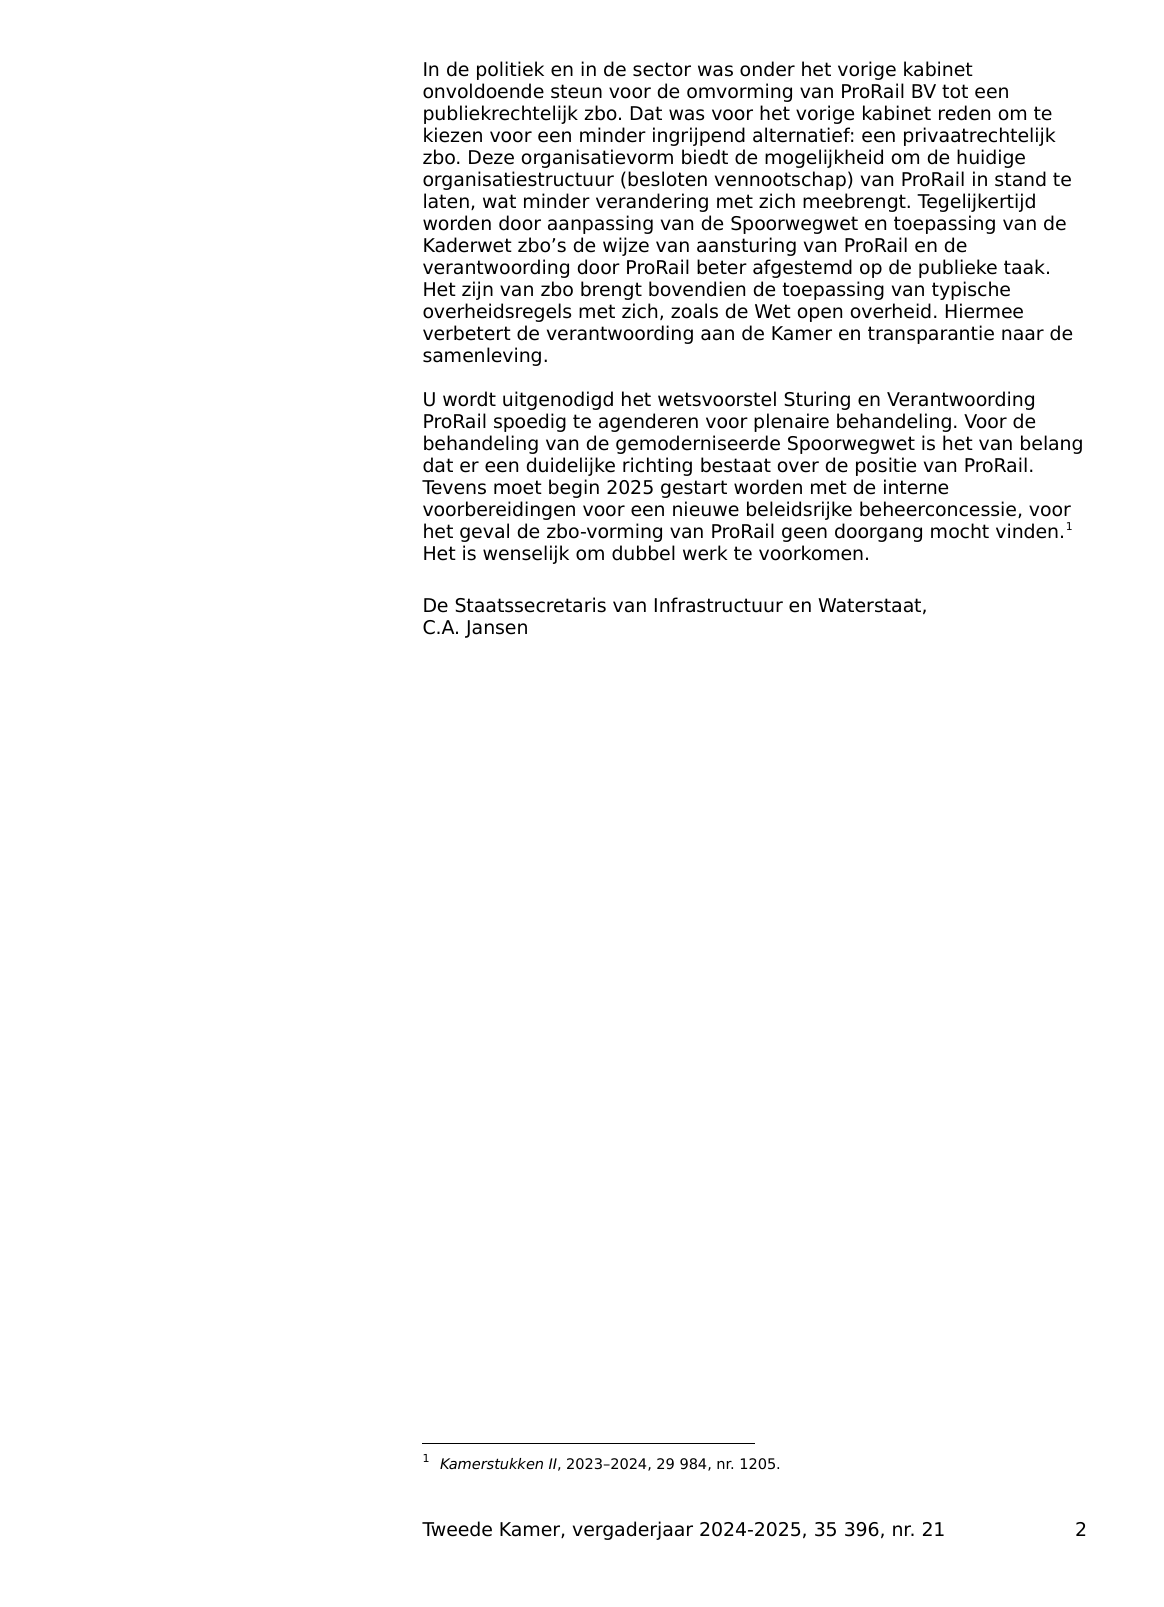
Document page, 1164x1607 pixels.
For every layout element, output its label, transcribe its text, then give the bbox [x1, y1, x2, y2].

text U wordt uitgenodigd het wetsvoorstel Sturing en Verantwoording ProRail spoedig te agenderen voor plenaire behandeling. Voor de behandeling van de gemoderniseerde Spoorwegwet is het van belang dat er een duidelijke richting bestaat over de positie van ProRail. Tevens moet begin 2025 gestart worden met de interne voorbereidingen voor een nieuwe beleidsrijke beheerconcessie, voor het geval de zbo-vorming van ProRail geen doorgang mocht vinden. Het is wenselijk om dubbel werk te voorkomen. [422, 389, 1087, 565]
text Kamerstukken II, 2023–2024, 29 984, nr. 1205. [422, 1452, 1087, 1474]
text De Staatssecretaris van Infrastructuur en Waterstaat, C.A. Jansen [422, 595, 1087, 639]
text In de politiek en in de sector was onder het vorige kabinet onvoldoende steun voor de omvorming van ProRail BV tot een publiekrechtelijk zbo. Dat was voor het vorige kabinet reden om te kiezen voor een minder ingrijpend alternatief: een privaatrechtelijk zbo. Deze organisatievorm biedt de mogelijkheid om de huidige organisatiestructuur (besloten vennootschap) van ProRail in stand te laten, wat minder verandering met zich meebrengt. Tegelijkertijd worden door aanpassing van de Spoorwegwet en toepassing van de Kaderwet zbo’s de wijze van aansturing van ProRail en de verantwoording door ProRail beter afgestemd op de publieke taak. Het zijn van zbo brengt bovendien de toepassing van typische overheidsregels met zich, zoals de Wet open overheid. Hiermee verbetert de verantwoording aan de Kamer en transparantie naar de samenleving. [422, 59, 1087, 367]
